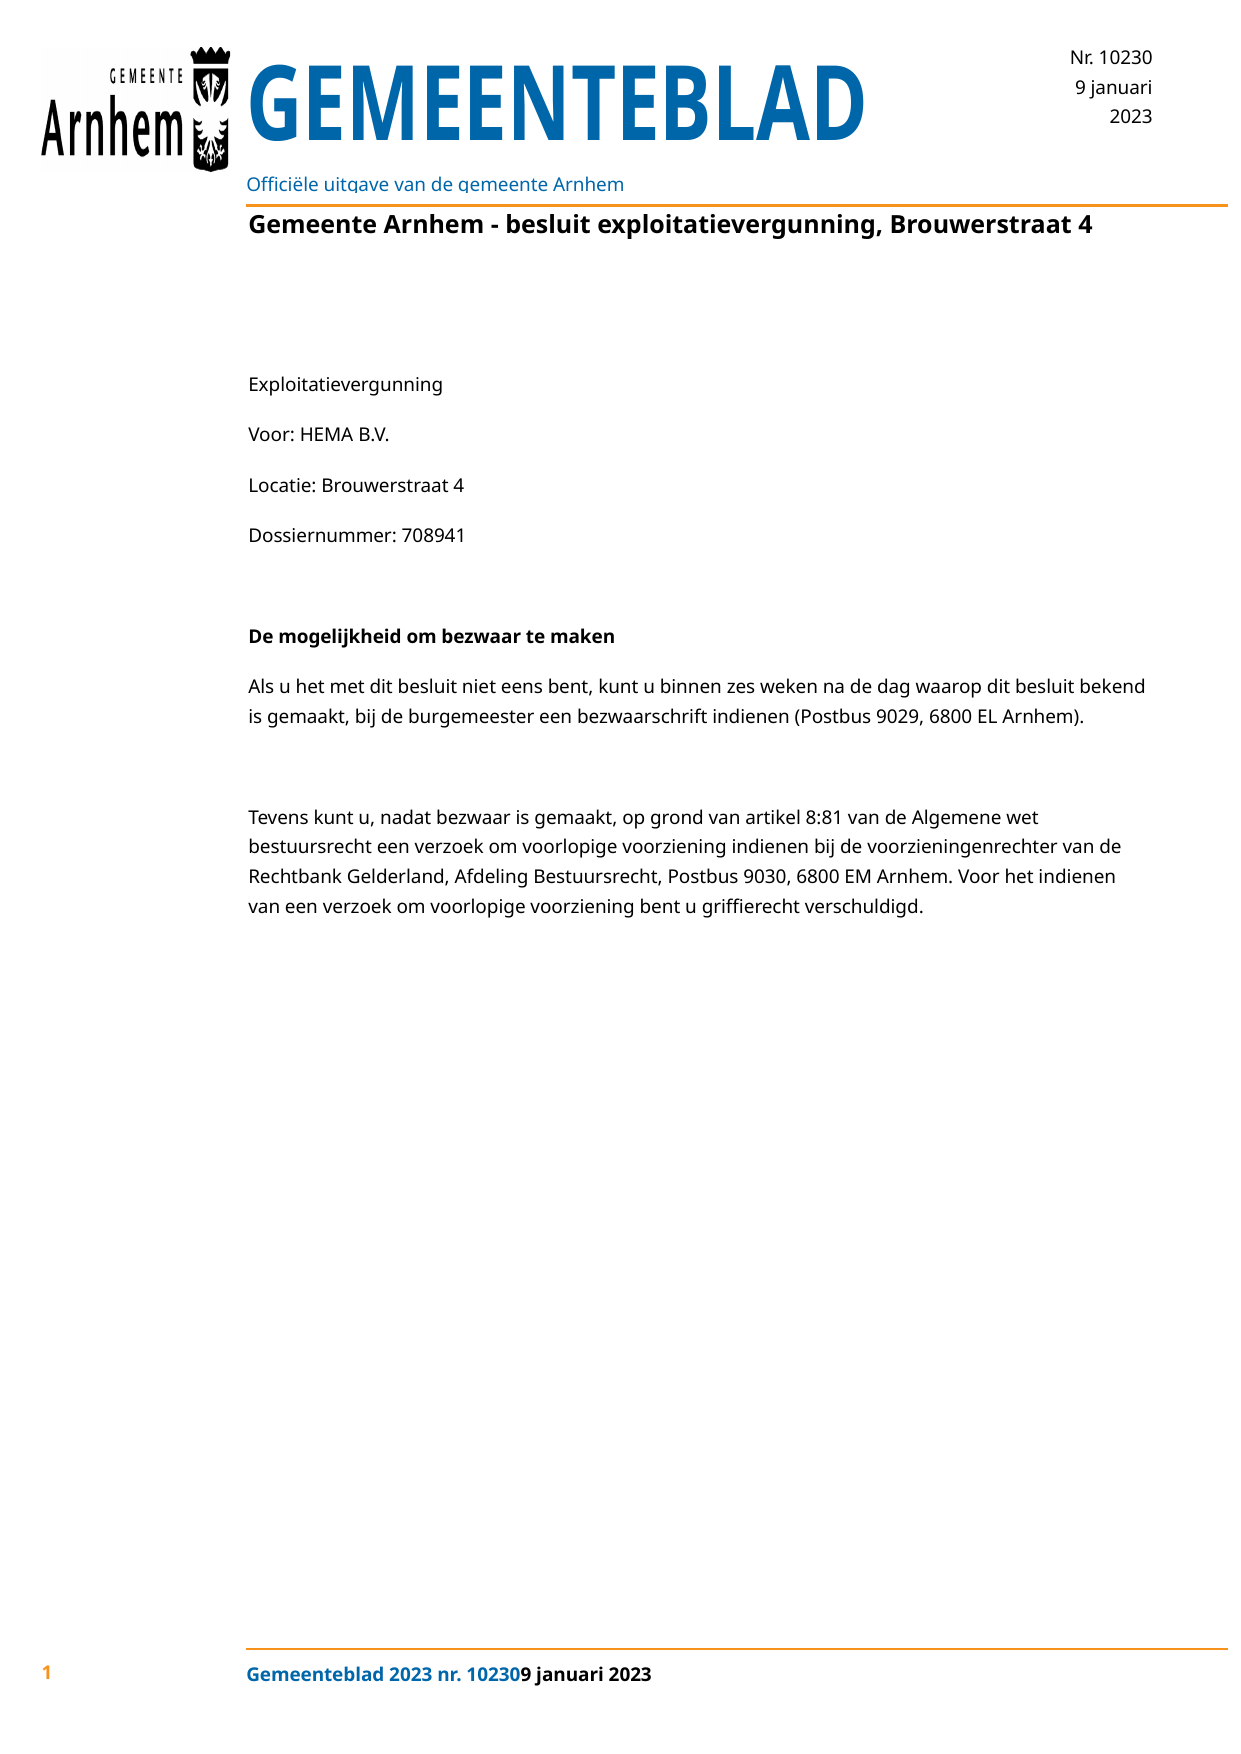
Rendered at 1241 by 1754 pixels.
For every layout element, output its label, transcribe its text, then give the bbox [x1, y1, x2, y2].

text Tevens kunt u, nadat bezwaar is gemaakt, op grond van artikel 8:81 van de Algemene wet bestuursrecht een verzoek om voorlopige voorziening indienen bij de voorzieningenrechter van de Rechtbank Gelderland, Afdeling Bestuursrecht, Postbus 9030, 6800 EM Arnhem. Voor het indienen van een verzoek om voorlopige voorziening bent u griffierecht verschuldigd. [248, 804, 1152, 918]
text Locatie: Brouwerstraat 4 [248, 472, 1152, 498]
text Dossiernummer: 708941 [248, 522, 1152, 548]
text Exploitatievergunning [248, 371, 1152, 397]
picture [41, 47, 231, 172]
text De mogelijkheid om bezwaar te maken [248, 623, 1152, 649]
text Gemeente Arnhem - besluit exploitatievergunning, Brouwerstraat 4 [248, 207, 1152, 241]
text Als u het met dit besluit niet eens bent, kunt u binnen zes weken na de dag waarop dit besluit bekend is gemaakt, bij de burgemeester een bezwaarschrift indienen (Postbus 9029, 6800 EL Arnhem). [248, 674, 1152, 729]
text Voor: HEMA B.V. [248, 422, 1152, 447]
